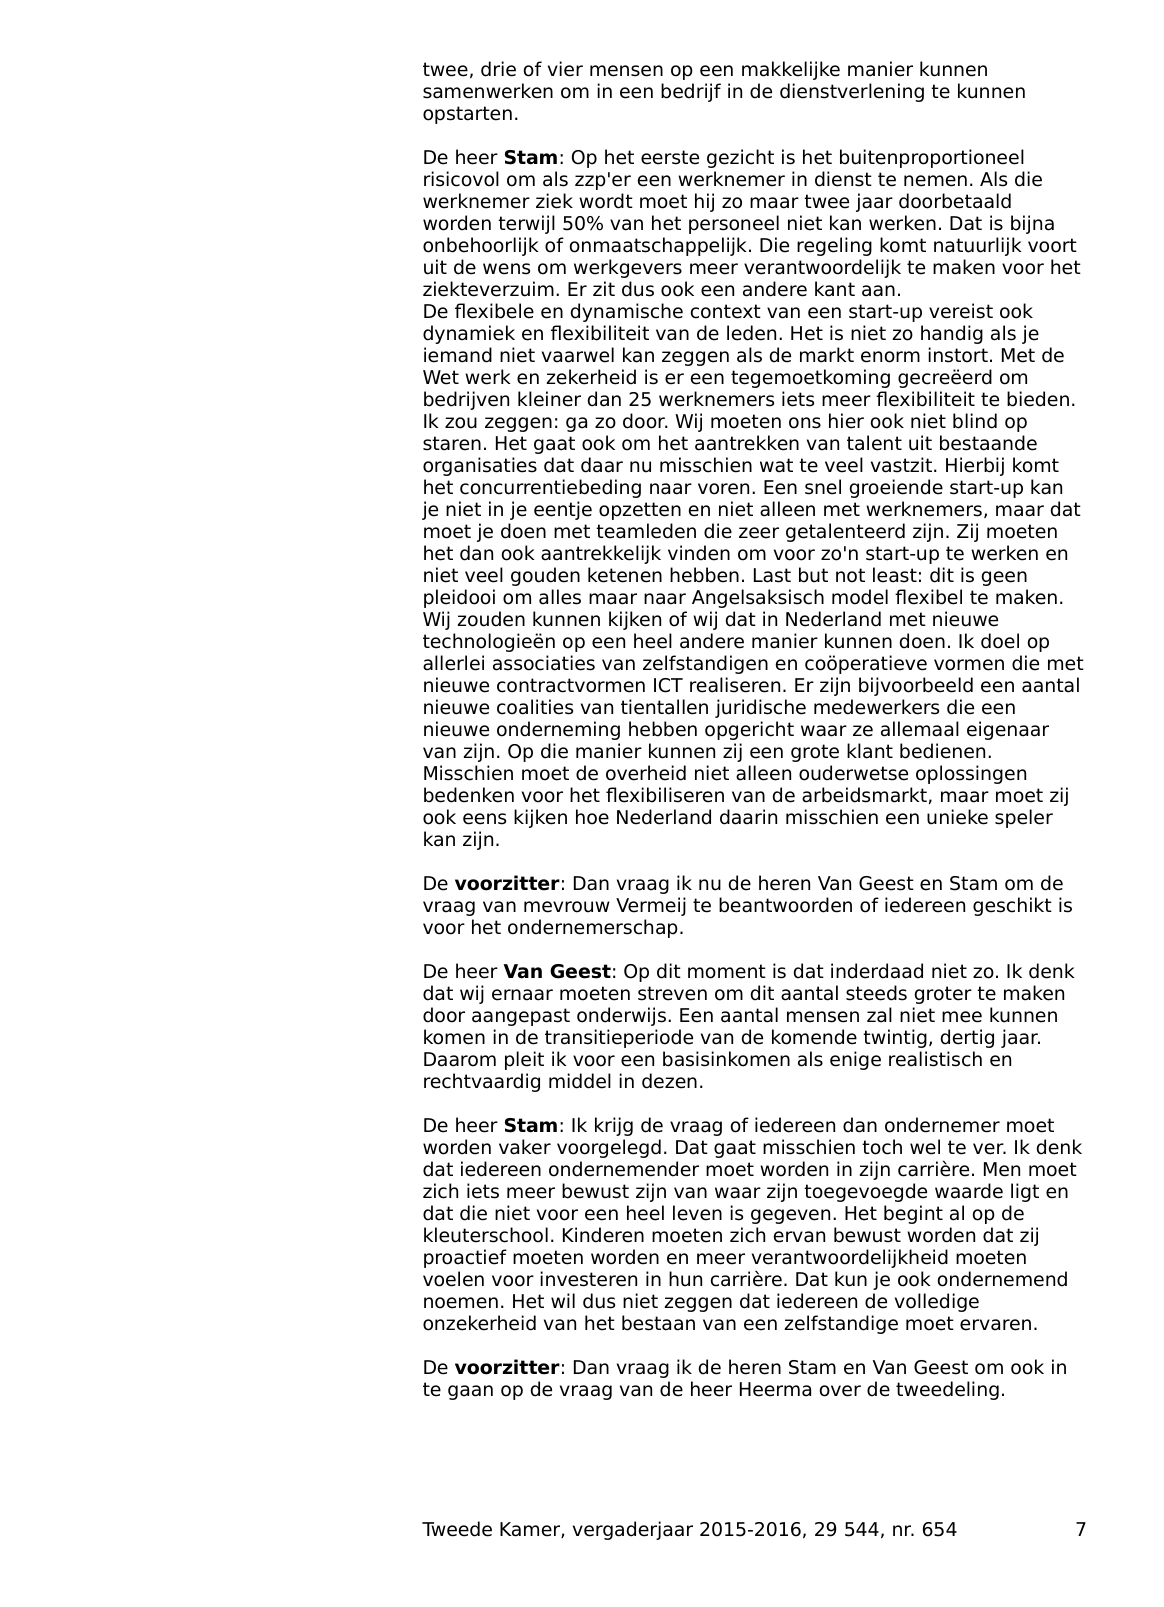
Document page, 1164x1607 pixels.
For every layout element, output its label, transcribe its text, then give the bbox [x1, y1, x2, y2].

text De heer Stam: Ik krijg de vraag of iedereen dan ondernemer moet worden vaker voorgelegd. Dat gaat misschien toch wel te ver. Ik denk dat iedereen ondernemender moet worden in zijn carrière. Men moet zich iets meer bewust zijn van waar zijn toegevoegde waarde ligt en dat die niet voor een heel leven is gegeven. Het begint al op de kleuterschool. Kinderen moeten zich ervan bewust worden dat zij proactief moeten worden en meer verantwoordelijkheid moeten voelen voor investeren in hun carrière. Dat kun je ook ondernemend noemen. Het wil dus niet zeggen dat iedereen de volledige onzekerheid van het bestaan van een zelfstandige moet ervaren. [422, 1115, 1087, 1335]
text De voorzitter: Dan vraag ik de heren Stam en Van Geest om ook in te gaan op de vraag van de heer Heerma over de tweedeling. [422, 1357, 1087, 1401]
text De voorzitter: Dan vraag ik nu de heren Van Geest en Stam om de vraag van mevrouw Vermeij te beantwoorden of iedereen geschikt is voor het ondernemerschap. [422, 873, 1087, 939]
text twee, drie of vier mensen op een makkelijke manier kunnen samenwerken om in een bedrijf in de dienstverlening te kunnen opstarten. [422, 59, 1087, 125]
text De heer Van Geest: Op dit moment is dat inderdaad niet zo. Ik denk dat wij ernaar moeten streven om dit aantal steeds groter te maken door aangepast onderwijs. Een aantal mensen zal niet mee kunnen komen in de transitieperiode van de komende twintig, dertig jaar. Daarom pleit ik voor een basisinkomen als enige realistisch en rechtvaardig middel in dezen. [422, 961, 1087, 1093]
text De heer Stam: Op het eerste gezicht is het buitenproportioneel risicovol om als zzp'er een werknemer in dienst te nemen. Als die werknemer ziek wordt moet hij zo maar twee jaar doorbetaald worden terwijl 50% van het personeel niet kan werken. Dat is bijna onbehoorlijk of onmaatschappelijk. Die regeling komt natuurlijk voort uit de wens om werkgevers meer verantwoordelijk te maken voor het ziekteverzuim. Er zit dus ook een andere kant aan. [422, 147, 1087, 301]
text De flexibele en dynamische context van een start-up vereist ook dynamiek en flexibiliteit van de leden. Het is niet zo handig als je iemand niet vaarwel kan zeggen als de markt enorm instort. Met de Wet werk en zekerheid is er een tegemoetkoming gecreëerd om bedrijven kleiner dan 25 werknemers iets meer flexibiliteit te bieden. Ik zou zeggen: ga zo door. Wij moeten ons hier ook niet blind op staren. Het gaat ook om het aantrekken van talent uit bestaande organisaties dat daar nu misschien wat te veel vastzit. Hierbij komt het concurrentiebeding naar voren. Een snel groeiende start-up kan je niet in je eentje opzetten en niet alleen met werknemers, maar dat moet je doen met teamleden die zeer getalenteerd zijn. Zij moeten het dan ook aantrekkelijk vinden om voor zo'n start-up te werken en niet veel gouden ketenen hebben. Last but not least: dit is geen pleidooi om alles maar naar Angelsaksisch model flexibel te maken. Wij zouden kunnen kijken of wij dat in Nederland met nieuwe technologieën op een heel andere manier kunnen doen. Ik doel op allerlei associaties van zelfstandigen en coöperatieve vormen die met nieuwe contractvormen ICT realiseren. Er zijn bijvoorbeeld een aantal nieuwe coalities van tientallen juridische medewerkers die een nieuwe onderneming hebben opgericht waar ze allemaal eigenaar van zijn. Op die manier kunnen zij een grote klant bedienen. Misschien moet de overheid niet alleen ouderwetse oplossingen bedenken voor het flexibiliseren van de arbeidsmarkt, maar moet zij ook eens kijken hoe Nederland daarin misschien een unieke speler kan zijn. [422, 301, 1087, 851]
